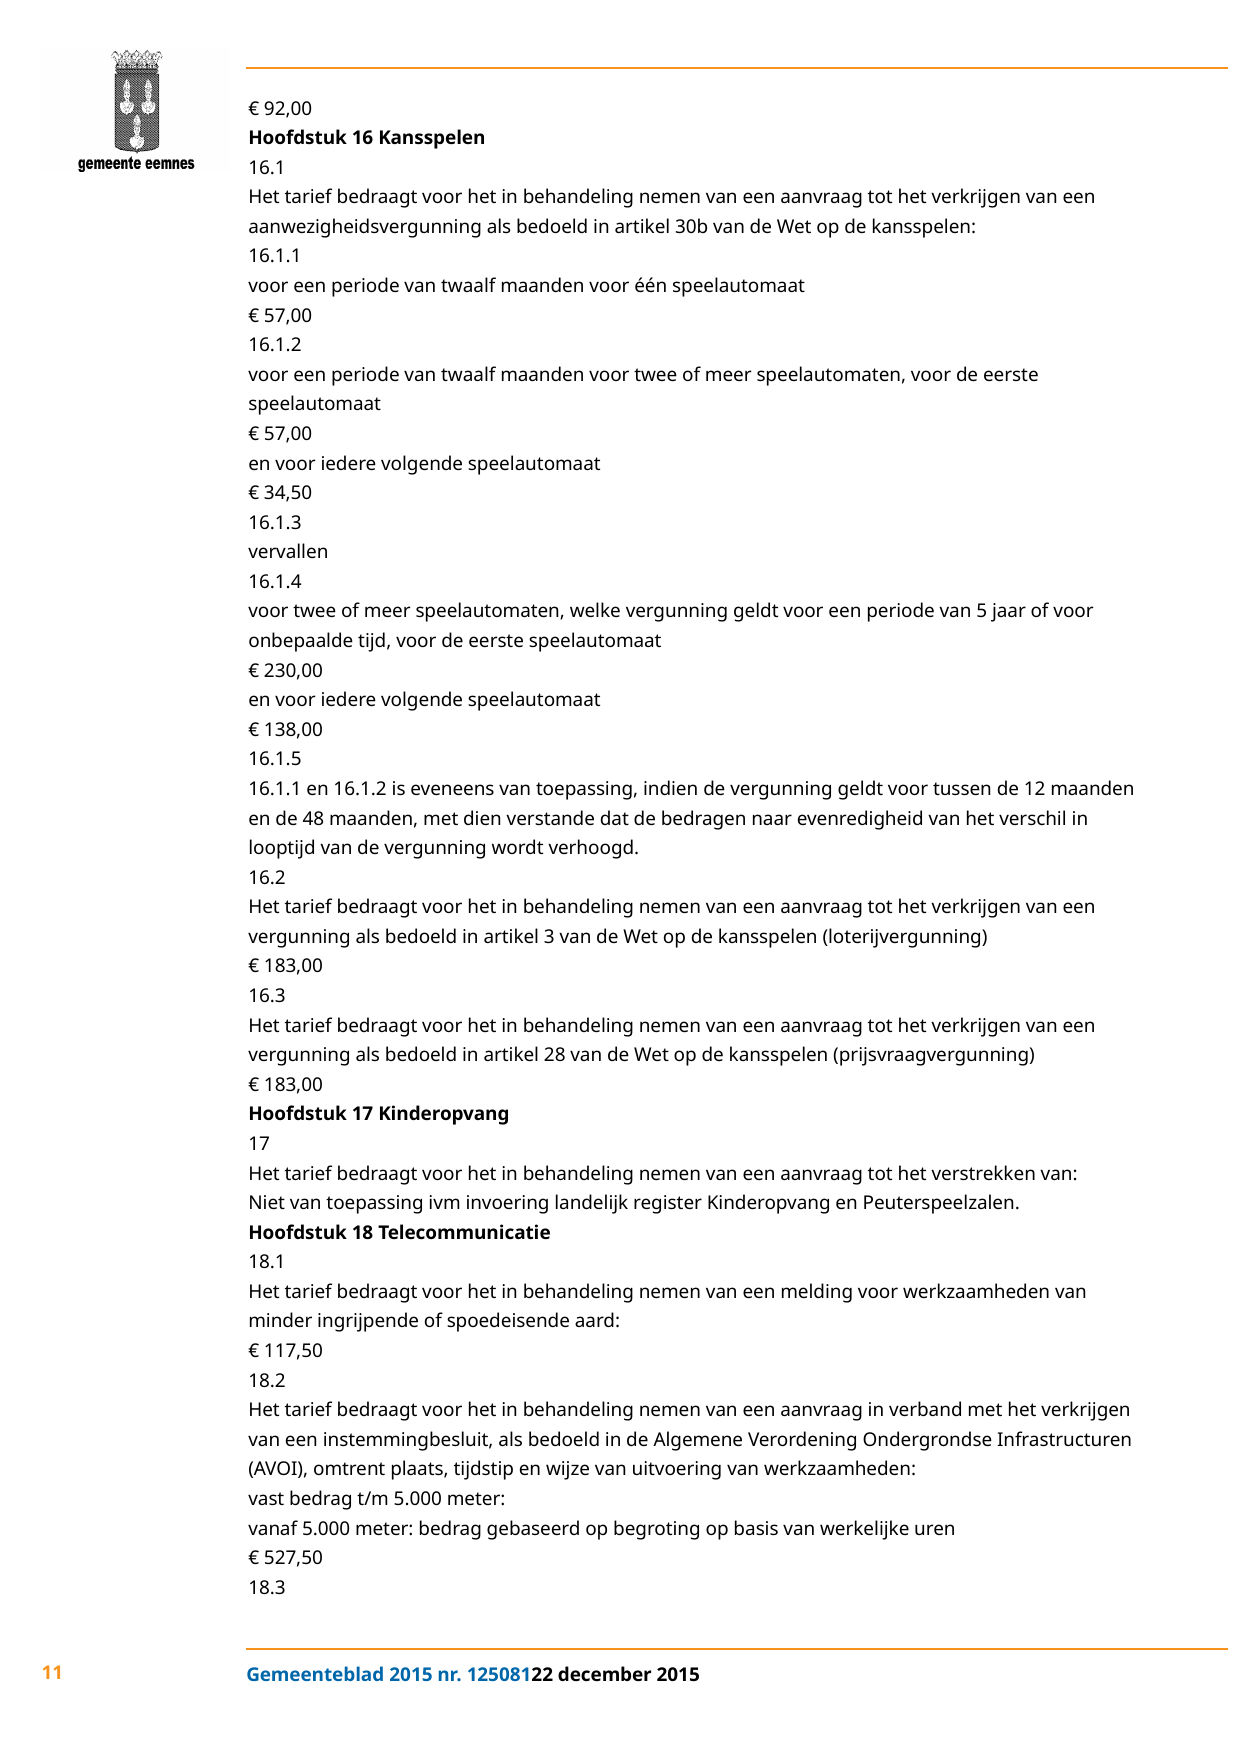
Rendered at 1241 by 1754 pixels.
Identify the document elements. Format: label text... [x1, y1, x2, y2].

text 17 [248, 1130, 1152, 1156]
text 16.1.5 [248, 746, 1152, 771]
picture [41, 47, 231, 172]
text 18.2 [248, 1367, 1152, 1393]
text 18.3 [248, 1574, 1152, 1600]
text en voor iedere volgende speelautomaat [248, 450, 1152, 476]
text 16.1.3 [248, 509, 1152, 535]
text vervallen [248, 538, 1152, 564]
text vanaf 5.000 meter: bedrag gebaseerd op begroting op basis van werkelijke uren [248, 1515, 1152, 1541]
text voor een periode van twaalf maanden voor twee of meer speelautomaten, voor de eerste speelautomaat [248, 361, 1152, 416]
text Het tarief bedraagt voor het in behandeling nemen van een melding voor werkzaamheden van minder ingrijpende of spoedeisende aard: [248, 1278, 1152, 1333]
text € 92,00 [248, 95, 1152, 121]
text 16.1.4 [248, 568, 1152, 594]
text Hoofdstuk 16 Kansspelen [248, 124, 1152, 150]
text 16.1.1 en 16.1.2 is eveneens van toepassing, indien de vergunning geldt voor tussen de 12 maanden en de 48 maanden, met dien verstande dat de bedragen naar evenredigheid van het verschil in looptijd van de vergunning wordt verhoogd. [248, 775, 1152, 860]
text Hoofdstuk 18 Telecommunicatie [248, 1219, 1152, 1245]
text € 230,00 [248, 657, 1152, 683]
text 16.1 [248, 154, 1152, 180]
text Het tarief bedraagt voor het in behandeling nemen van een aanvraag tot het verstrekken van: [248, 1160, 1152, 1186]
text 18.1 [248, 1248, 1152, 1274]
text en voor iedere volgende speelautomaat [248, 686, 1152, 712]
text € 527,50 [248, 1544, 1152, 1570]
text € 57,00 [248, 302, 1152, 328]
text 16.1.2 [248, 331, 1152, 357]
text Het tarief bedraagt voor het in behandeling nemen van een aanvraag tot het verkrijgen van een vergunning als bedoeld in artikel 28 van de Wet op de kansspelen (prijsvraagvergunning) [248, 1012, 1152, 1067]
text 16.3 [248, 982, 1152, 1008]
text Het tarief bedraagt voor het in behandeling nemen van een aanvraag tot het verkrijgen van een aanwezigheidsvergunning als bedoeld in artikel 30b van de Wet op de kansspelen: [248, 183, 1152, 239]
text € 138,00 [248, 716, 1152, 742]
text Het tarief bedraagt voor het in behandeling nemen van een aanvraag tot het verkrijgen van een vergunning als bedoeld in artikel 3 van de Wet op de kansspelen (loterijvergunning) [248, 893, 1152, 949]
text € 183,00 [248, 1071, 1152, 1097]
text € 117,50 [248, 1337, 1152, 1363]
text 16.1.1 [248, 243, 1152, 268]
text Het tarief bedraagt voor het in behandeling nemen van een aanvraag in verband met het verkrijgen van een instemmingbesluit, als bedoeld in de Algemene Verordening Ondergrondse Infrastructuren (AVOI), omtrent plaats, tijdstip en wijze van uitvoering van werkzaamheden: [248, 1396, 1152, 1481]
text 16.2 [248, 864, 1152, 890]
text € 57,00 [248, 420, 1152, 446]
text voor een periode van twaalf maanden voor één speelautomaat [248, 272, 1152, 298]
text € 183,00 [248, 953, 1152, 978]
text Niet van toepassing ivm invoering landelijk register Kinderopvang en Peuterspeelzalen. [248, 1189, 1152, 1215]
text vast bedrag t/m 5.000 meter: [248, 1485, 1152, 1511]
text Hoofdstuk 17 Kinderopvang [248, 1101, 1152, 1126]
text voor twee of meer speelautomaten, welke vergunning geldt voor een periode van 5 jaar of voor onbepaalde tijd, voor de eerste speelautomaat [248, 598, 1152, 653]
text € 34,50 [248, 479, 1152, 505]
